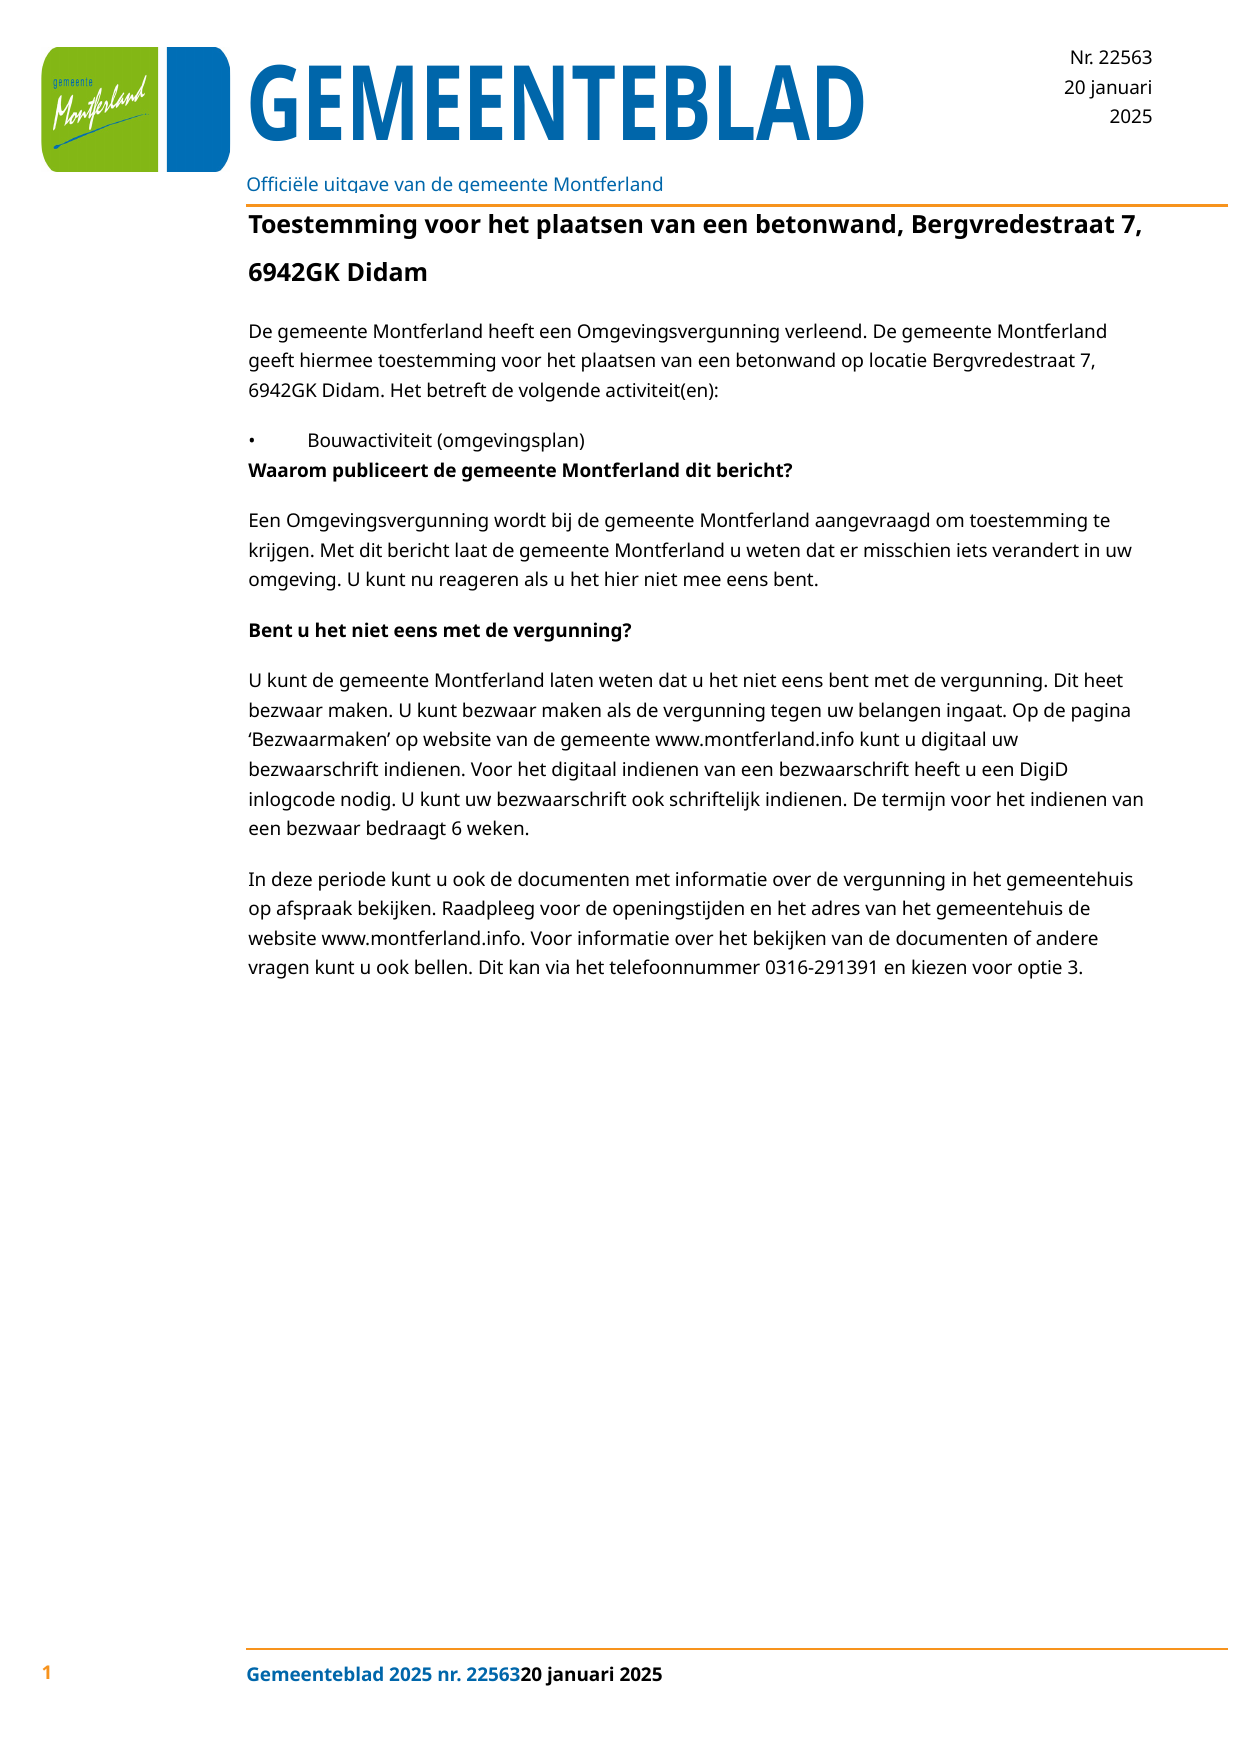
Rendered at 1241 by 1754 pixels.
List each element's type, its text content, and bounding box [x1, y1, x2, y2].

text De gemeente Montferland heeft een Omgevingsvergunning verleend. De gemeente Montferland geeft hiermee toestemming voor het plaatsen van een betonwand op locatie Bergvredestraat 7, 6942GK Didam. Het betreft de volgende activiteit(en): [248, 318, 1152, 403]
text Een Omgevingsvergunning wordt bij de gemeente Montferland aangevraagd om toestemming te krijgen. Met dit bericht laat de gemeente Montferland u weten dat er misschien iets verandert in uw omgeving. U kunt nu reageren als u het hier niet mee eens bent. [248, 507, 1152, 592]
text U kunt de gemeente Montferland laten weten dat u het niet eens bent met de vergunning. Dit heet bezwaar maken. U kunt bezwaar maken als de vergunning tegen uw belangen ingaat. Op de pagina ‘Bezwaarmaken’ op website van de gemeente www.montferland.info kunt u digitaal uw bezwaarschrift indienen. Voor het digitaal indienen van een bezwaarschrift heeft u een DigiD inlogcode nodig. U kunt uw bezwaarschrift ook schriftelijk indienen. De termijn voor het indienen van een bezwaar bedraagt 6 weken. [248, 667, 1152, 841]
text Bent u het niet eens met de vergunning? [248, 617, 1152, 643]
text Toestemming voor het plaatsen van een betonwand, Bergvredestraat 7, 6942GK Didam [248, 207, 1152, 288]
text In deze periode kunt u ook de documenten met informatie over de vergunning in het gemeentehuis op afspraak bekijken. Raadpleeg voor de openingstijden en het adres van het gemeentehuis de website www.montferland.info. Voor informatie over het bekijken van de documenten of andere vragen kunt u ook bellen. Dit kan via het telefoonnummer 0316-291391 en kiezen voor optie 3. [248, 866, 1152, 980]
text Waarom publiceert de gemeente Montferland dit bericht? [248, 457, 1152, 483]
picture [41, 47, 231, 172]
list Bouwactiviteit (omgevingsplan) [248, 427, 1152, 453]
